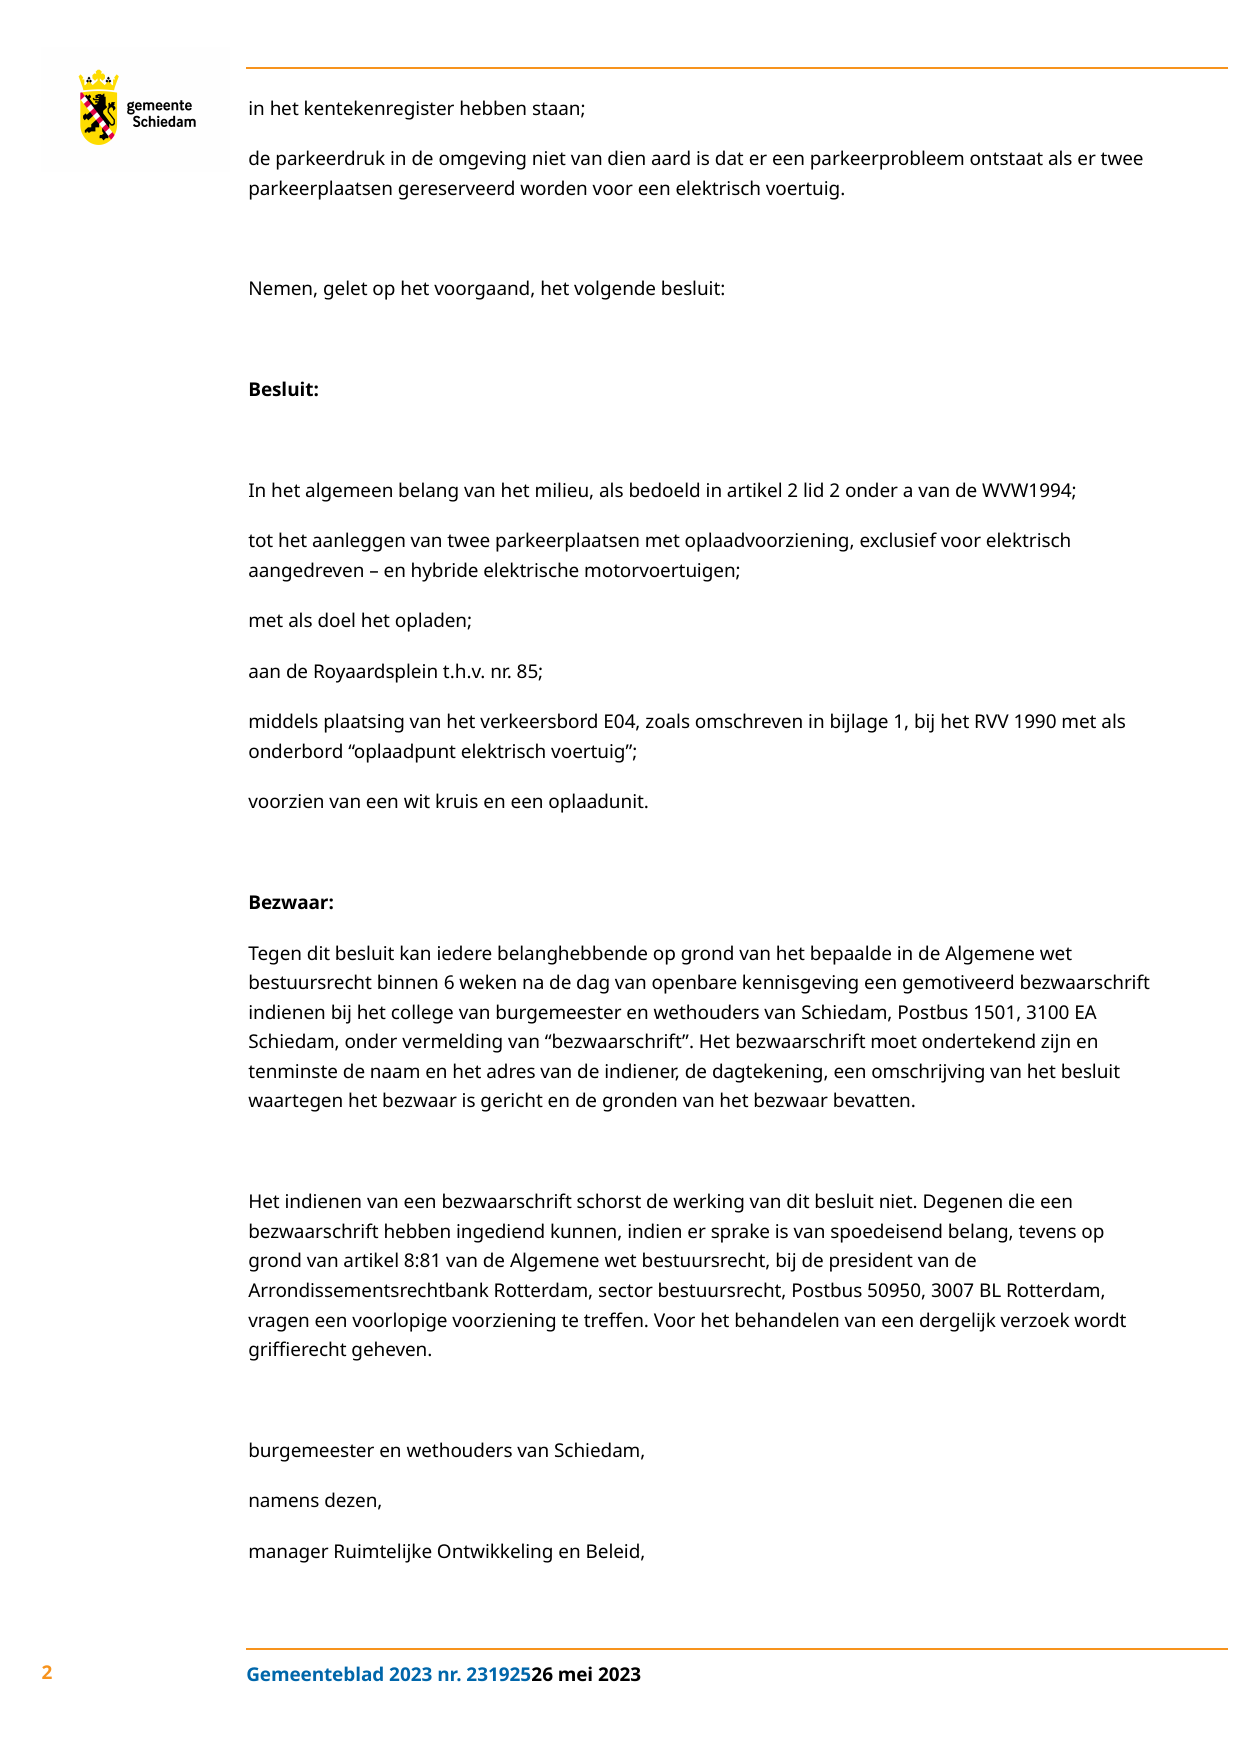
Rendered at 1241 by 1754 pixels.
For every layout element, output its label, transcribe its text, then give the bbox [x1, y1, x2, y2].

text aan de Royaardsplein t.h.v. nr. 85; [248, 658, 1152, 684]
text manager Ruimtelijke Ontwikkeling en Beleid, [248, 1538, 1152, 1564]
text burgemeester en wethouders van Schiedam, [248, 1437, 1152, 1463]
text middels plaatsing van het verkeersbord E04, zoals omschreven in bijlage 1, bij het RVV 1990 met als onderbord “oplaadpunt elektrisch voertuig”; [248, 708, 1152, 764]
text Nemen, gelet op het voorgaand, het volgende besluit: [248, 276, 1152, 301]
text tot het aanleggen van twee parkeerplaatsen met oplaadvoorziening, exclusief voor elektrisch aangedreven – en hybride elektrische motorvoertuigen; [248, 528, 1152, 583]
text voorzien van een wit kruis en een oplaadunit. [248, 788, 1152, 814]
text Besluit: [248, 376, 1152, 402]
text namens dezen, [248, 1488, 1152, 1513]
text Het indienen van een bezwaarschrift schorst de werking van dit besluit niet. Degenen die een bezwaarschrift hebben ingediend kunnen, indien er sprake is van spoedeisend belang, tevens op grond van artikel 8:81 van de Algemene wet bestuursrecht, bij de president van de Arrondissementsrechtbank Rotterdam, sector bestuursrecht, Postbus 50950, 3007 BL Rotterdam, vragen een voorlopige voorziening te treffen. Voor het behandelen van een dergelijk verzoek wordt griffierecht geheven. [248, 1188, 1152, 1362]
picture [41, 47, 231, 172]
text met als doel het opladen; [248, 608, 1152, 633]
text in het kentekenregister hebben staan; [248, 95, 1152, 121]
text Bezwaar: [248, 889, 1152, 915]
text de parkeerdruk in de omgeving niet van dien aard is dat er een parkeerprobleem ontstaat als er twee parkeerplaatsen gereserveerd worden voor een elektrisch voertuig. [248, 145, 1152, 201]
text In het algemeen belang van het milieu, als bedoeld in artikel 2 lid 2 onder a van de WVW1994; [248, 477, 1152, 503]
text Tegen dit besluit kan iedere belanghebbende op grond van het bepaalde in de Algemene wet bestuursrecht binnen 6 weken na de dag van openbare kennisgeving een gemotiveerd bezwaarschrift indienen bij het college van burgemeester en wethouders van Schiedam, Postbus 1501, 3100 EA Schiedam, onder vermelding van “bezwaarschrift”. Het bezwaarschrift moet ondertekend zijn en tenminste de naam en het adres van de indiener, de dagtekening, een omschrijving van het besluit waartegen het bezwaar is gericht en de gronden van het bezwaar bevatten. [248, 940, 1152, 1113]
